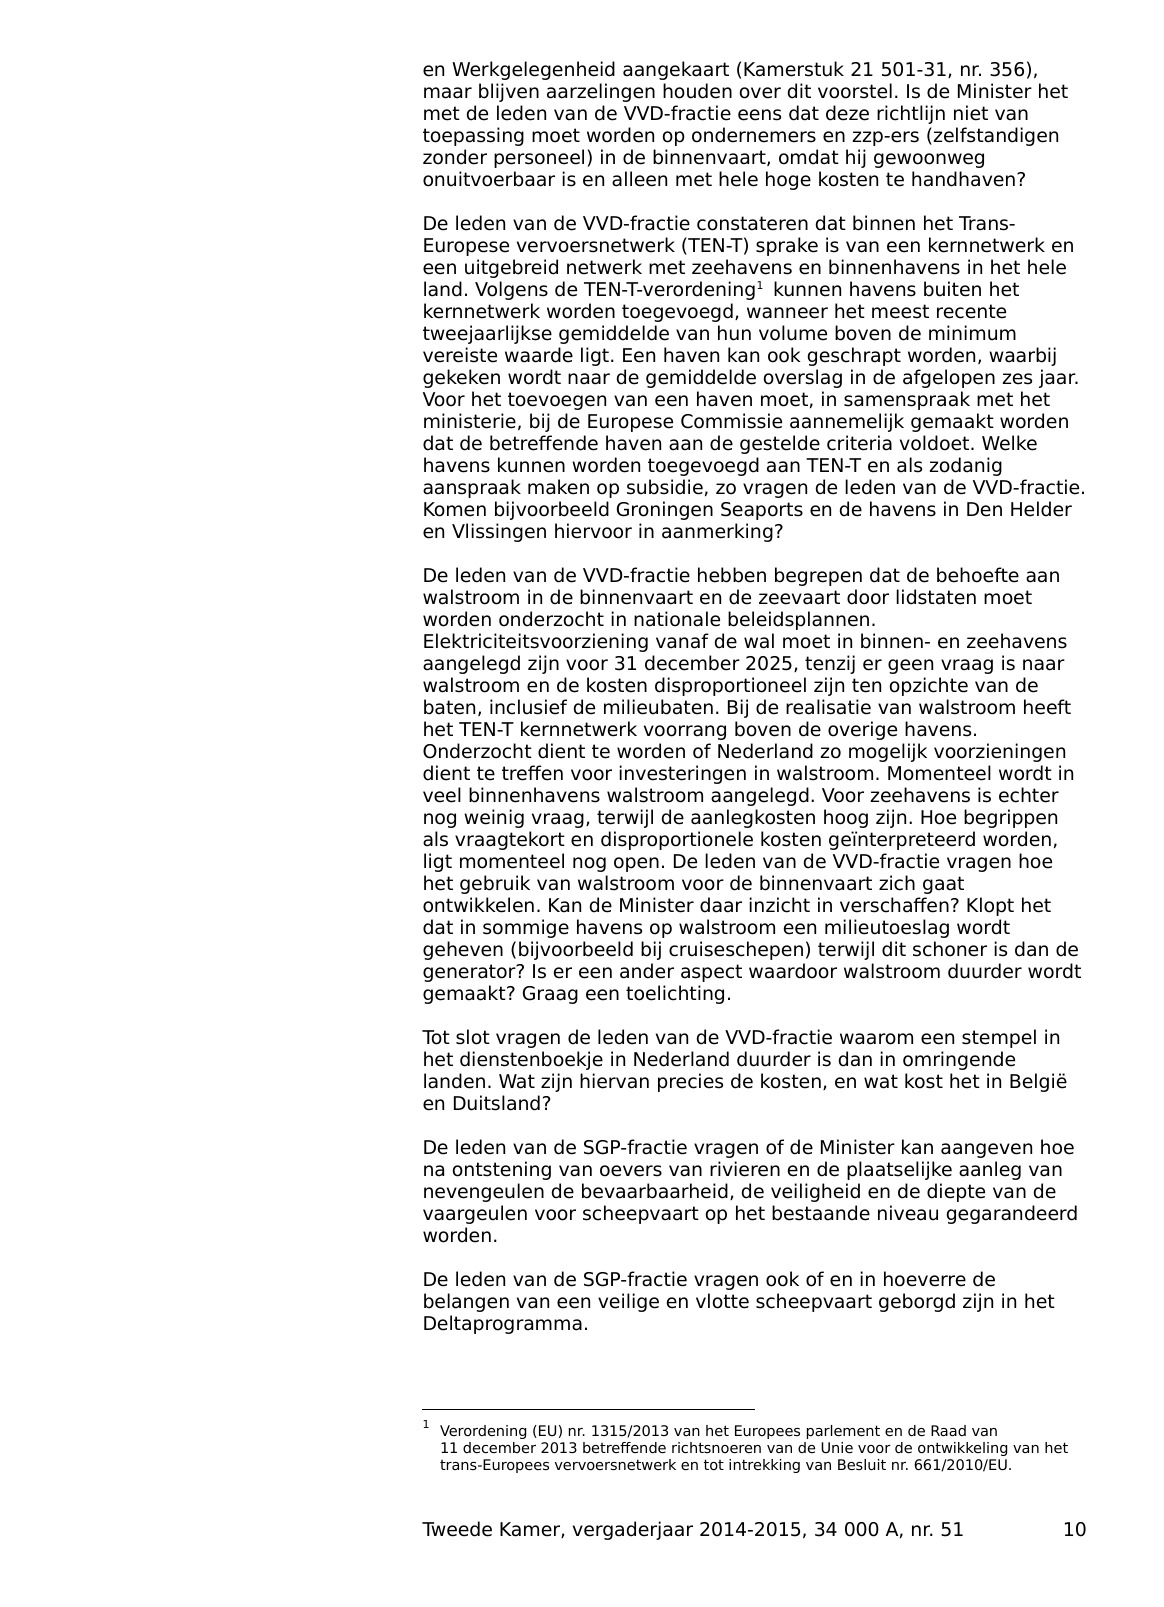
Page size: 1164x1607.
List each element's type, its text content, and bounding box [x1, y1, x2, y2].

text De leden van de VVD-fractie constateren dat binnen het Trans-Europese vervoersnetwerk (TEN-T) sprake is van een kernnetwerk en een uitgebreid netwerk met zeehavens en binnenhavens in het hele land. Volgens de TEN-T-verordening kunnen havens buiten het kernnetwerk worden toegevoegd, wanneer het meest recente tweejaarlijkse gemiddelde van hun volume boven de minimum vereiste waarde ligt. Een haven kan ook geschrapt worden, waarbij gekeken wordt naar de gemiddelde overslag in de afgelopen zes jaar. Voor het toevoegen van een haven moet, in samenspraak met het ministerie, bij de Europese Commissie aannemelijk gemaakt worden dat de betreffende haven aan de gestelde criteria voldoet. Welke havens kunnen worden toegevoegd aan TEN-T en als zodanig aanspraak maken op subsidie, zo vragen de leden van de VVD-fractie. Komen bijvoorbeeld Groningen Seaports en de havens in Den Helder en Vlissingen hiervoor in aanmerking? [422, 213, 1087, 543]
text Verordening (EU) nr. 1315/2013 van het Europees parlement en de Raad van 11 december 2013 betreffende richtsnoeren van de Unie voor de ontwikkeling van het trans-Europees vervoersnetwerk en tot intrekking van Besluit nr. 661/2010/EU. [422, 1418, 1087, 1474]
text De leden van de SGP-fractie vragen ook of en in hoeverre de belangen van een veilige en vlotte scheepvaart geborgd zijn in het Deltaprogramma. [422, 1269, 1087, 1335]
text De leden van de SGP-fractie vragen of de Minister kan aangeven hoe na ontstening van oevers van rivieren en de plaatselijke aanleg van nevengeulen de bevaarbaarheid, de veiligheid en de diepte van de vaargeulen voor scheepvaart op het bestaande niveau gegarandeerd worden. [422, 1137, 1087, 1247]
text De leden van de VVD-fractie hebben begrepen dat de behoefte aan walstroom in de binnenvaart en de zeevaart door lidstaten moet worden onderzocht in nationale beleidsplannen. Elektriciteitsvoorziening vanaf de wal moet in binnen- en zeehavens aangelegd zijn voor 31 december 2025, tenzij er geen vraag is naar walstroom en de kosten disproportioneel zijn ten opzichte van de baten, inclusief de milieubaten. Bij de realisatie van walstroom heeft het TEN-T kernnetwerk voorrang boven de overige havens. Onderzocht dient te worden of Nederland zo mogelijk voorzieningen dient te treffen voor investeringen in walstroom. Momenteel wordt in veel binnenhavens walstroom aangelegd. Voor zeehavens is echter nog weinig vraag, terwijl de aanlegkosten hoog zijn. Hoe begrippen als vraagtekort en disproportionele kosten geïnterpreteerd worden, ligt momenteel nog open. De leden van de VVD-fractie vragen hoe het gebruik van walstroom voor de binnenvaart zich gaat ontwikkelen. Kan de Minister daar inzicht in verschaffen? Klopt het dat in sommige havens op walstroom een milieutoeslag wordt geheven (bijvoorbeeld bij cruiseschepen) terwijl dit schoner is dan de generator? Is er een ander aspect waardoor walstroom duurder wordt gemaakt? Graag een toelichting. [422, 565, 1087, 1004]
text Tot slot vragen de leden van de VVD-fractie waarom een stempel in het dienstenboekje in Nederland duurder is dan in omringende landen. Wat zijn hiervan precies de kosten, en wat kost het in België en Duitsland? [422, 1027, 1087, 1115]
text en Werkgelegenheid aangekaart (Kamerstuk 21 501-31, nr. 356), maar blijven aarzelingen houden over dit voorstel. Is de Minister het met de leden van de VVD-fractie eens dat deze richtlijn niet van toepassing moet worden op ondernemers en zzp-ers (zelfstandigen zonder personeel) in de binnenvaart, omdat hij gewoonweg onuitvoerbaar is en alleen met hele hoge kosten te handhaven? [422, 59, 1087, 191]
